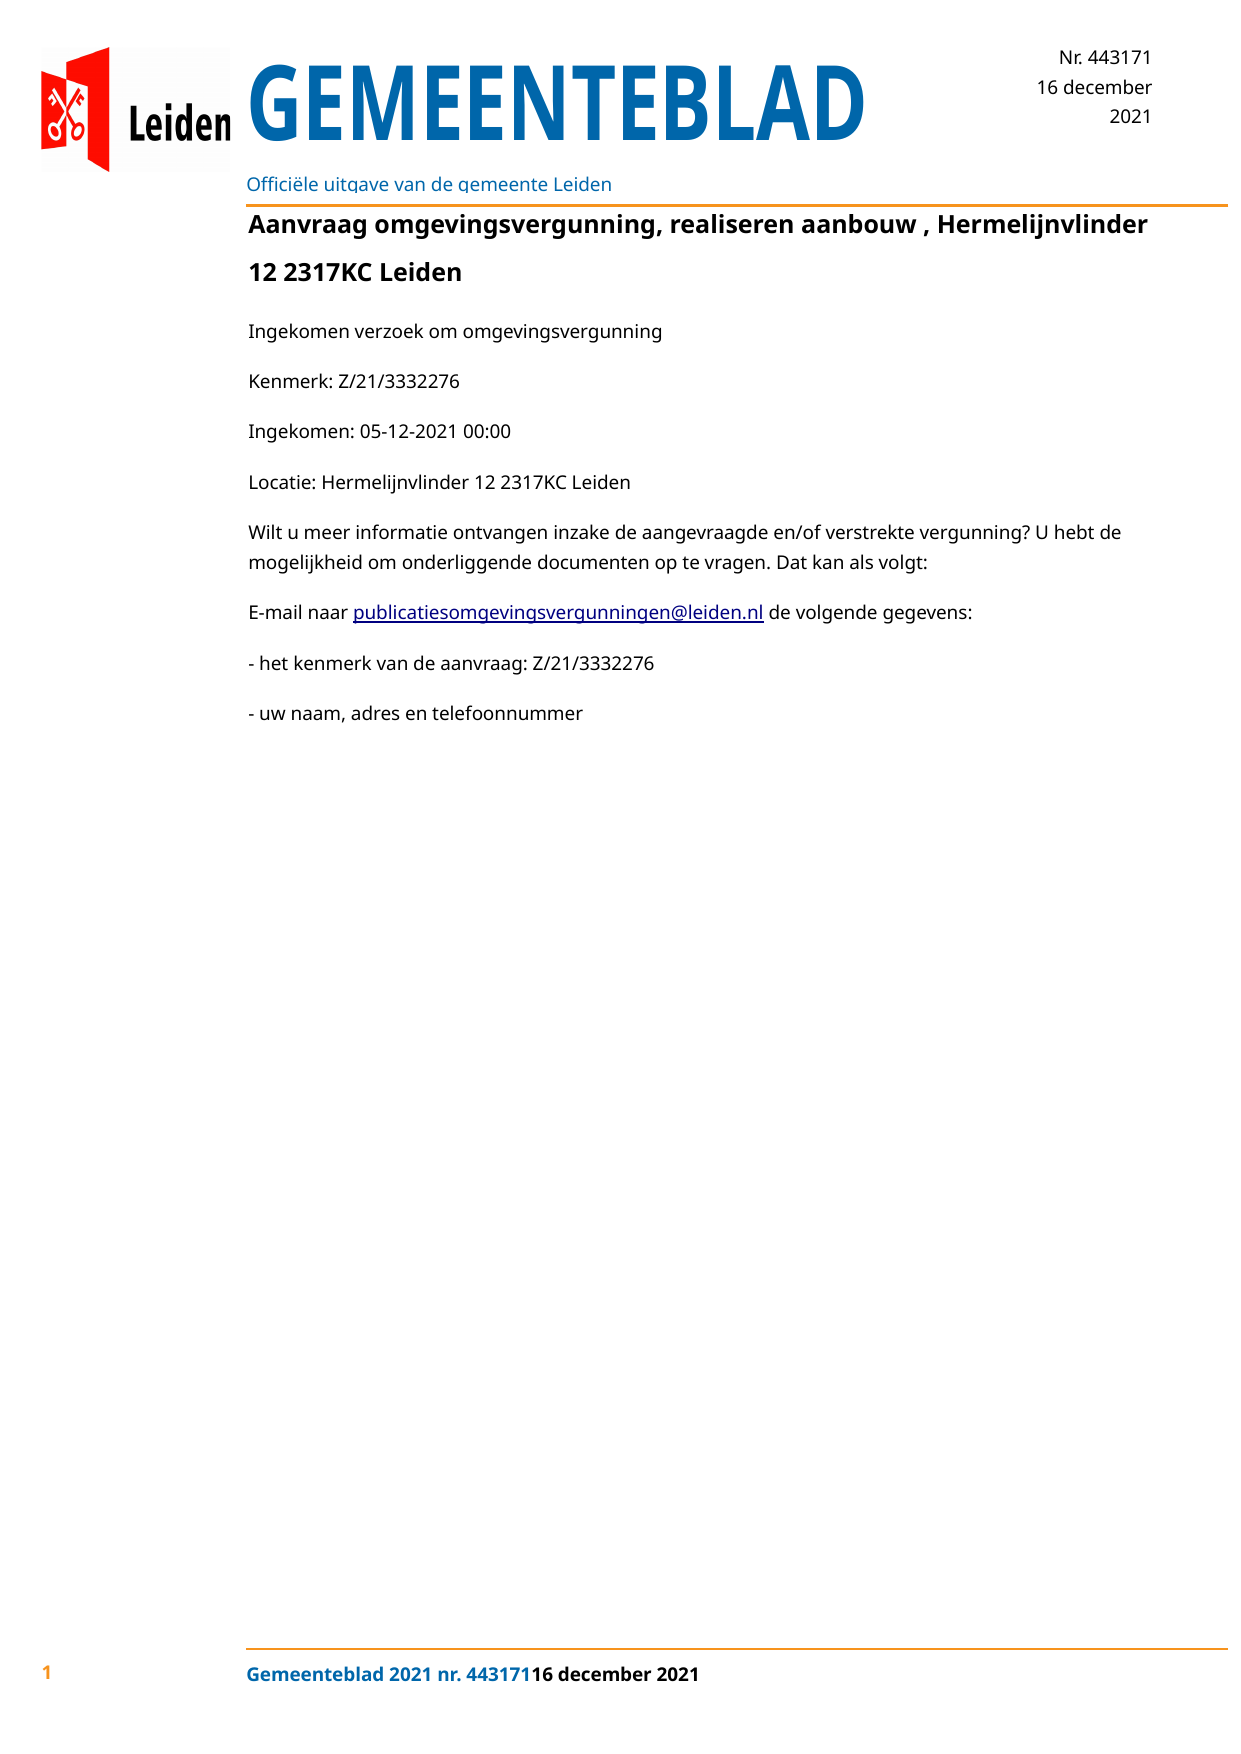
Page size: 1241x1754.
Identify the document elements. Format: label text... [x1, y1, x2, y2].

text Ingekomen: 05-12-2021 00:00 [248, 419, 1152, 444]
text Ingekomen verzoek om omgevingsvergunning [248, 318, 1152, 344]
text Aanvraag omgevingsvergunning, realiseren aanbouw , Hermelijnvlinder 12 2317KC Leiden [248, 207, 1152, 288]
text - het kenmerk van de aanvraag: Z/21/3332276 [248, 650, 1152, 676]
text - uw naam, adres en telefoonnummer [248, 700, 1152, 726]
text E-mail naar publicatiesomgevingsvergunningen@leiden.nl de volgende gegevens: [248, 599, 1152, 625]
picture [41, 47, 231, 172]
text Wilt u meer informatie ontvangen inzake de aangevraagde en/of verstrekte vergunning? U hebt de mogelijkheid om onderliggende documenten op te vragen. Dat kan als volgt: [248, 519, 1152, 575]
text Locatie: Hermelijnvlinder 12 2317KC Leiden [248, 469, 1152, 495]
text Kenmerk: Z/21/3332276 [248, 368, 1152, 394]
